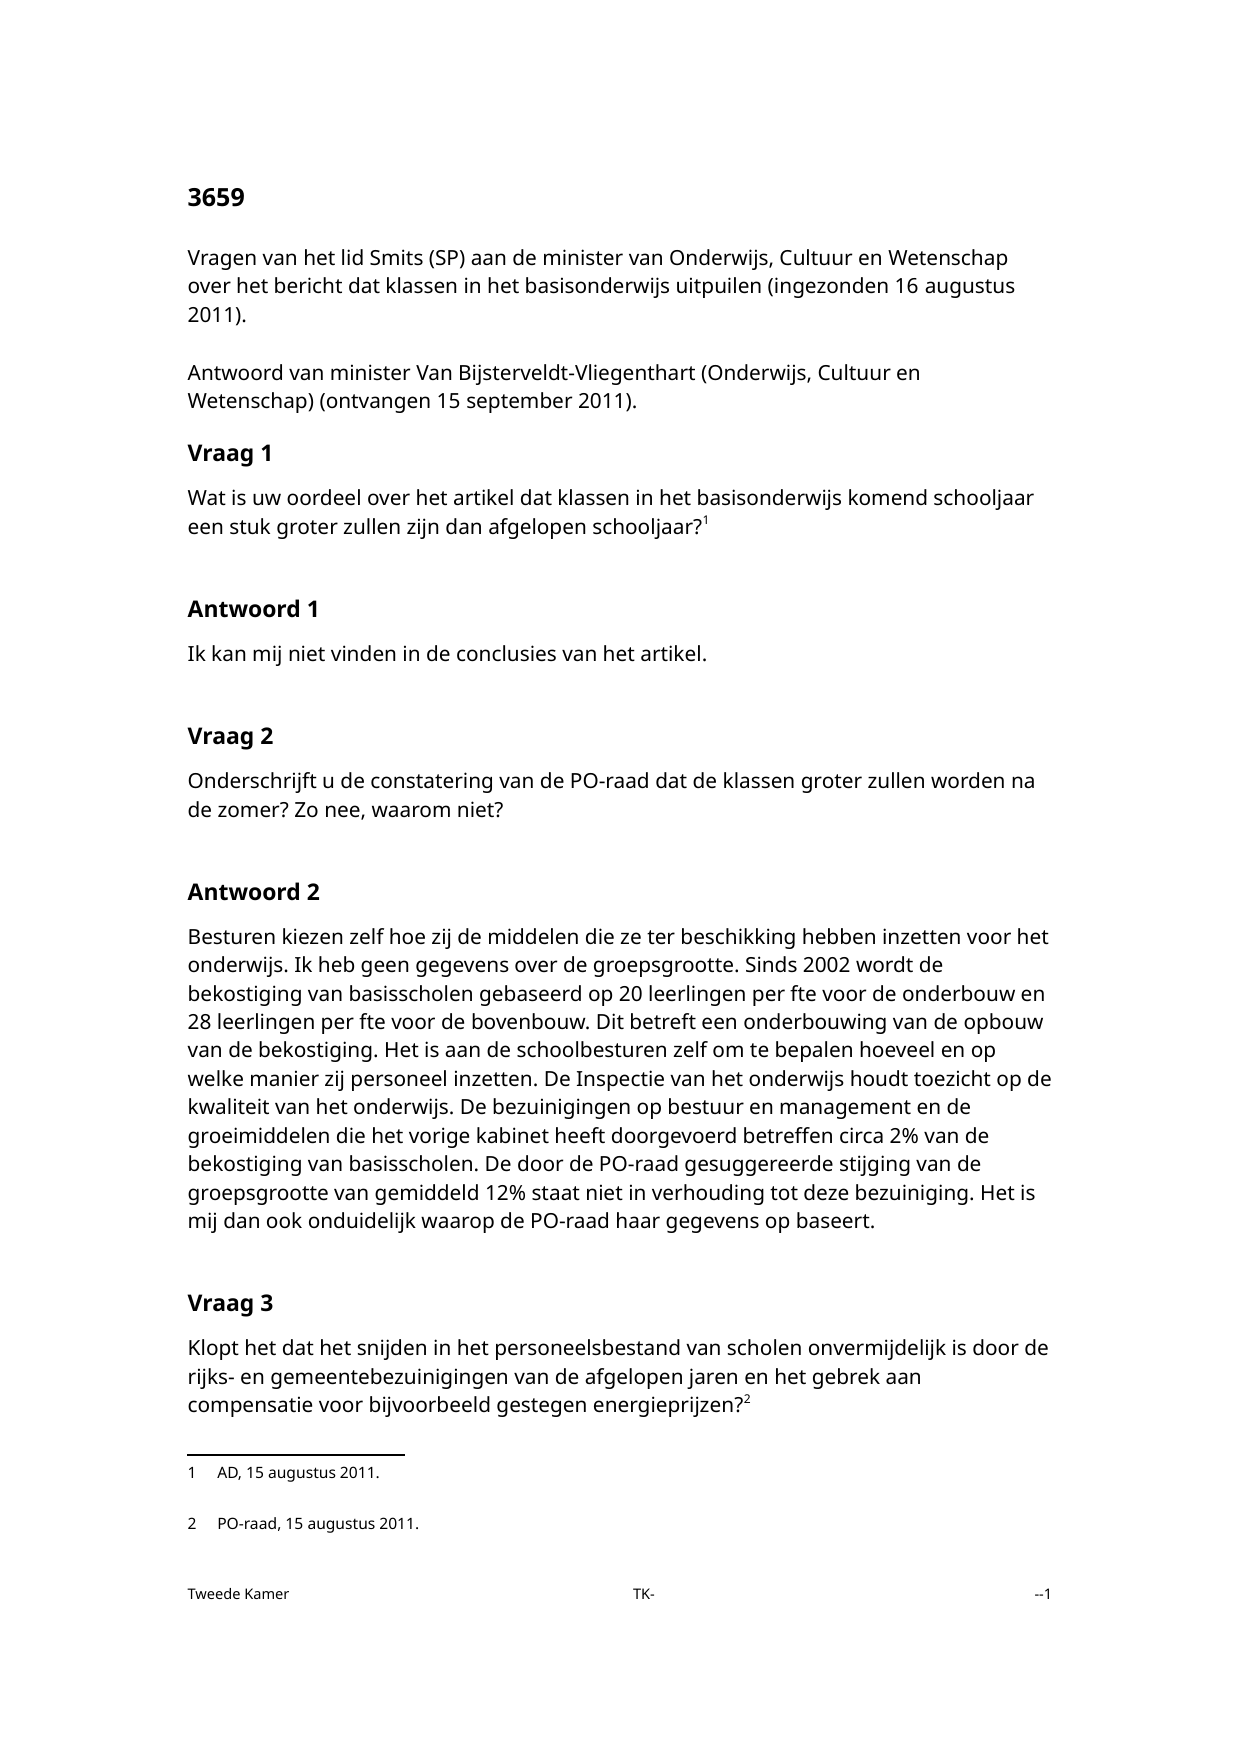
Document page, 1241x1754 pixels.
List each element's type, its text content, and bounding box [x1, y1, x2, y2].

text AD, 15 augustus 2011. [187, 1447, 1053, 1476]
subtitle Vraag 1 [187, 437, 1053, 468]
text Klopt het dat het snijden in het personeelsbestand van scholen onvermijdelijk is door de rijks- en gemeentebezuinigingen van de afgelopen jaren en het gebrek aan compensatie voor bijvoorbeeld gestegen energieprijzen? [187, 1333, 1053, 1419]
text Antwoord van minister Van Bijsterveldt-Vliegenthart (Onderwijs, Cultuur en Wetenschap) (ontvangen 15 september 2011). [187, 358, 1053, 415]
text Ik kan mij niet vinden in de conclusies van het artikel. [187, 639, 1053, 667]
text Onderschrijft u de constatering van de PO-raad dat de klassen groter zullen worden na de zomer? Zo nee, waarom niet? [187, 766, 1053, 823]
text Besturen kiezen zelf hoe zij de middelen die ze ter beschikking hebben inzetten voor het onderwijs. Ik heb geen gegevens over de groepsgrootte. Sinds 2002 wordt de bekostiging van basisscholen gebaseerd op 20 leerlingen per fte voor de onderbouw en 28 leerlingen per fte voor de bovenbouw. Dit betreft een onderbouwing van de opbouw van de bekostiging. Het is aan de schoolbesturen zelf om te bepalen hoeveel en op welke manier zij personeel inzetten. De Inspectie van het onderwijs houdt toezicht op de kwaliteit van het onderwijs. De bezuinigingen op bestuur en management en de groeimiddelen die het vorige kabinet heeft doorgevoerd betreffen circa 2% van de bekostiging van basisscholen. De door de PO-raad gesuggereerde stijging van de groepsgrootte van gemiddeld 12% staat niet in verhouding tot deze bezuiniging. Het is mij dan ook onduidelijk waarop de PO-raad haar gegevens op baseert. [187, 922, 1053, 1235]
text PO-raad, 15 augustus 2011. [187, 1506, 1053, 1534]
subtitle Vraag 3 [187, 1287, 1053, 1318]
subtitle Antwoord 1 [187, 593, 1053, 624]
subtitle Vraag 2 [187, 720, 1053, 751]
text Vragen van het lid Smits (SP) aan de minister van Onderwijs, Cultuur en Wetenschap over het bericht dat klassen in het basisonderwijs uitpuilen (ingezonden 16 augustus 2011). [187, 243, 1053, 328]
subtitle Antwoord 2 [187, 876, 1053, 907]
text Wat is uw oordeel over het artikel dat klassen in het basisonderwijs komend schooljaar een stuk groter zullen zijn dan afgelopen schooljaar? [187, 483, 1053, 540]
text 3659 [187, 179, 1053, 213]
